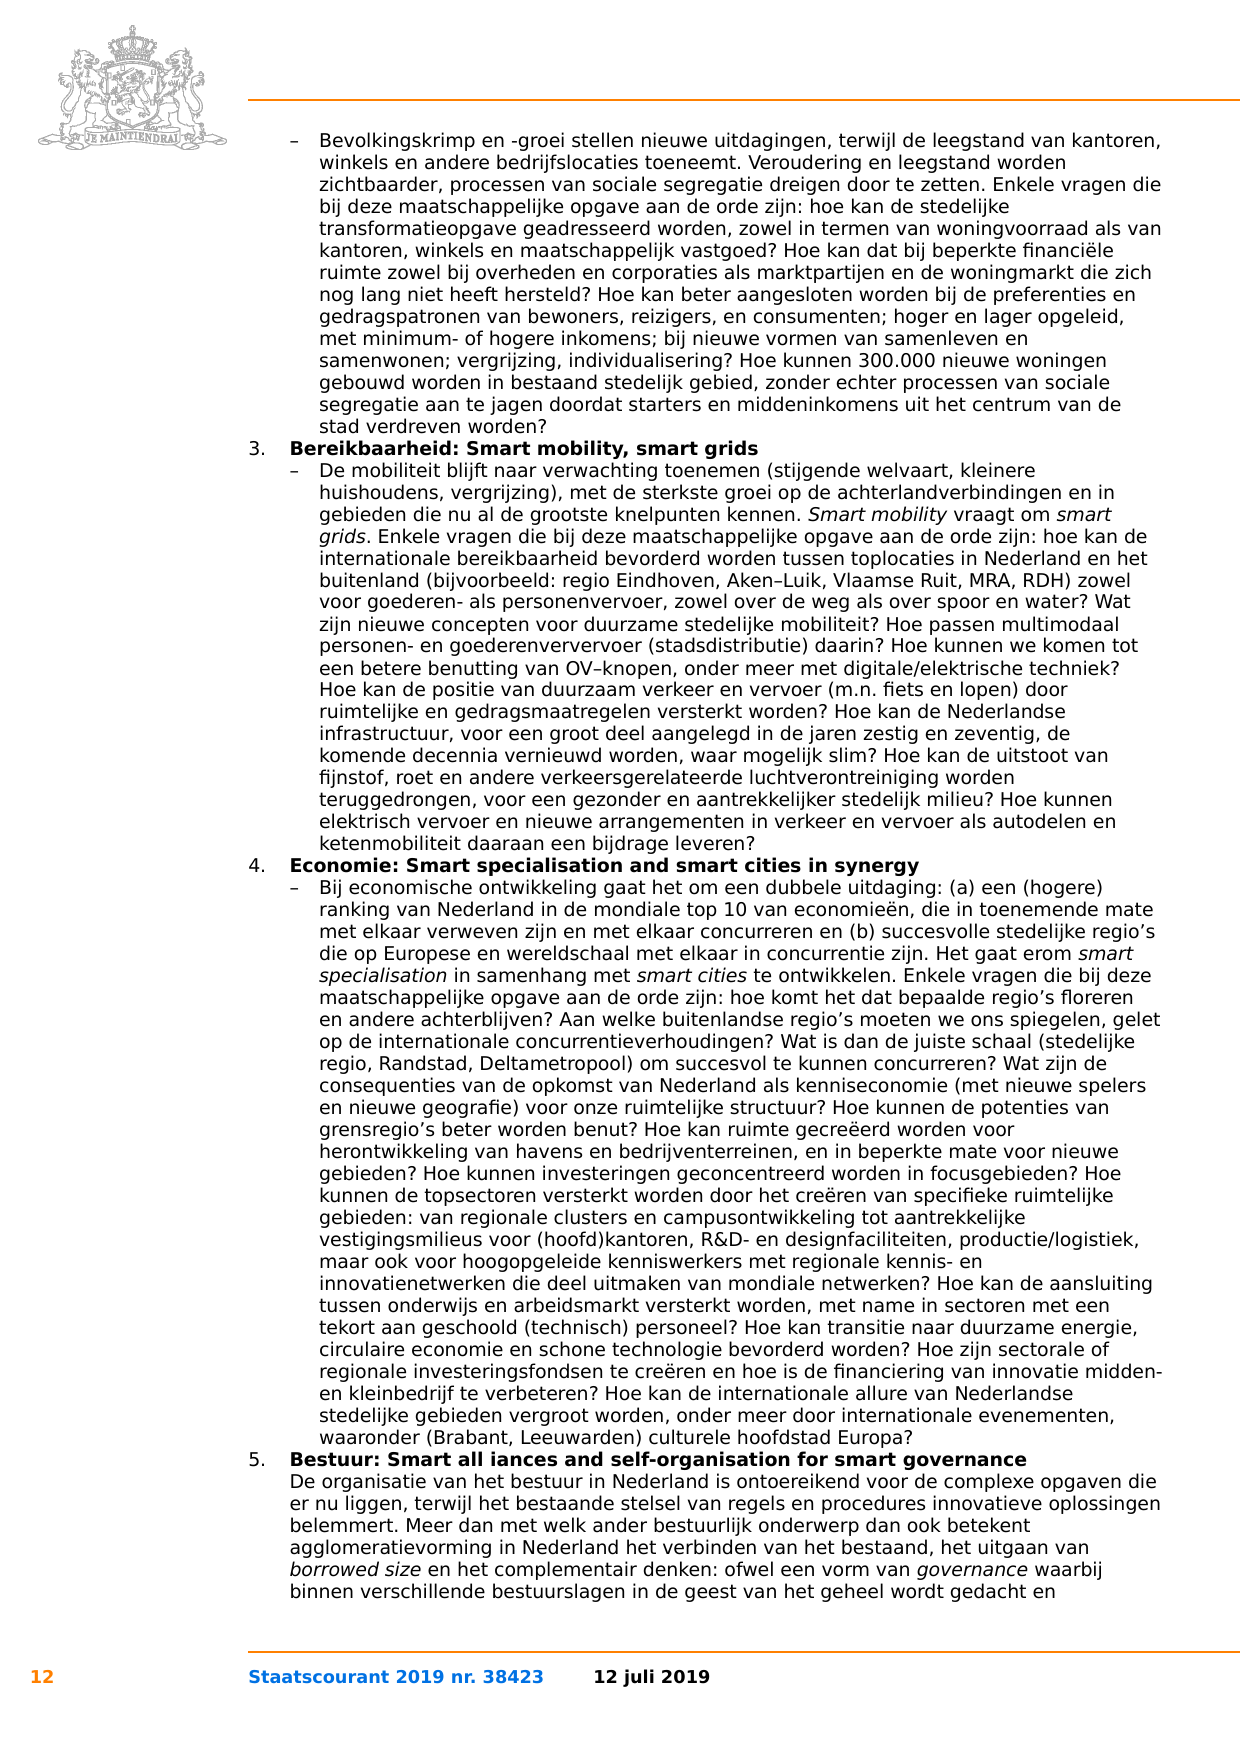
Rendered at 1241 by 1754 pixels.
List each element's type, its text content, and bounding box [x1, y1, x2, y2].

picture [38, 25, 227, 150]
text – Bevolkingskrimp en -groei stellen nieuwe uitdagingen, terwijl de leegstand van kantoren, winkels en andere bedrijfslocaties toeneemt. Veroudering en leegstand worden zichtbaarder, processen van sociale segregatie dreigen door te zetten. Enkele vragen die bij deze maatschappelijke opgave aan de orde zijn: hoe kan de stedelijke transformatieopgave geadresseerd worden, zowel in termen van woningvoorraad als van kantoren, winkels en maatschappelijk vastgoed? Hoe kan dat bij beperkte financiële ruimte zowel bij overheden en corporaties als marktpartijen en de woningmarkt die zich nog lang niet heeft hersteld? Hoe kan beter aangesloten worden bij de preferenties en gedragspatronen van bewoners, reizigers, en consumenten; hoger en lager opgeleid, met minimum- of hogere inkomens; bij nieuwe vormen van samenleven en samenwonen; vergrijzing, individualisering? Hoe kunnen 300.000 nieuwe woningen gebouwd worden in bestaand stedelijk gebied, zonder echter processen van sociale segregatie aan te jagen doordat starters en middeninkomens uit het centrum van de stad verdreven worden? [289, 130, 1163, 438]
text De organisatie van het bestuur in Nederland is ontoereikend voor de complexe opgaven die er nu liggen, terwijl het bestaande stelsel van regels en procedures innovatieve oplossingen belemmert. Meer dan met welk ander bestuurlijk onderwerp dan ook betekent agglomeratievorming in Nederland het verbinden van het bestaand, het uitgaan van borrowed size en het complementair denken: ofwel een vorm van governance waarbij binnen verschillende bestuurslagen in de geest van het geheel wordt gedacht en [289, 1471, 1163, 1602]
text 3. Bereikbaarheid: Smart mobility, smart grids [248, 438, 1163, 459]
text 4. Economie: Smart specialisation and smart cities in synergy [248, 855, 1163, 877]
text 5. Bestuur: Smart all iances and self-organisation for smart governance [248, 1449, 1163, 1471]
text – De mobiliteit blijft naar verwachting toenemen (stijgende welvaart, kleinere huishoudens, vergrijzing), met de sterkste groei op de achterlandverbindingen en in gebieden die nu al de grootste knelpunten kennen. Smart mobility vraagt om smart grids. Enkele vragen die bij deze maatschappelijke opgave aan de orde zijn: hoe kan de internationale bereikbaarheid bevorderd worden tussen toplocaties in Nederland en het buitenland (bijvoorbeeld: regio Eindhoven, Aken–Luik, Vlaamse Ruit, MRA, RDH) zowel voor goederen- als personenvervoer, zowel over de weg als over spoor en water? Wat zijn nieuwe concepten voor duurzame stedelijke mobiliteit? Hoe passen multimodaal personen- en goederenververvoer (stadsdistributie) daarin? Hoe kunnen we komen tot een betere benutting van OV–knopen, onder meer met digitale/elektrische techniek? Hoe kan de positie van duurzaam verkeer en vervoer (m.n. fiets en lopen) door ruimtelijke en gedragsmaatregelen versterkt worden? Hoe kan de Nederlandse infrastructuur, voor een groot deel aangelegd in de jaren zestig en zeventig, de komende decennia vernieuwd worden, waar mogelijk slim? Hoe kan de uitstoot van fijnstof, roet en andere verkeersgerelateerde luchtverontreiniging worden teruggedrongen, voor een gezonder en aantrekkelijker stedelijk milieu? Hoe kunnen elektrisch vervoer en nieuwe arrangementen in verkeer en vervoer als autodelen en ketenmobiliteit daaraan een bijdrage leveren? [289, 459, 1163, 855]
text – Bij economische ontwikkeling gaat het om een dubbele uitdaging: (a) een (hogere) ranking van Nederland in de mondiale top 10 van economieën, die in toenemende mate met elkaar verweven zijn en met elkaar concurreren en (b) succesvolle stedelijke regio’s die op Europese en wereldschaal met elkaar in concurrentie zijn. Het gaat erom smart specialisation in samenhang met smart cities te ontwikkelen. Enkele vragen die bij deze maatschappelijke opgave aan de orde zijn: hoe komt het dat bepaalde regio’s floreren en andere achterblijven? Aan welke buitenlandse regio’s moeten we ons spiegelen, gelet op de internationale concurrentieverhoudingen? Wat is dan de juiste schaal (stedelijke regio, Randstad, Deltametropool) om succesvol te kunnen concurreren? Wat zijn de consequenties van de opkomst van Nederland als kenniseconomie (met nieuwe spelers en nieuwe geografie) voor onze ruimtelijke structuur? Hoe kunnen de potenties van grensregio’s beter worden benut? Hoe kan ruimte gecreëerd worden voor herontwikkeling van havens en bedrijventerreinen, en in beperkte mate voor nieuwe gebieden? Hoe kunnen investeringen geconcentreerd worden in focusgebieden? Hoe kunnen de topsectoren versterkt worden door het creëren van specifieke ruimtelijke gebieden: van regionale clusters en campusontwikkeling tot aantrekkelijke vestigingsmilieus voor (hoofd)kantoren, R&D- en designfaciliteiten, productie/logistiek, maar ook voor hoogopgeleide kenniswerkers met regionale kennis- en innovatienetwerken die deel uitmaken van mondiale netwerken? Hoe kan de aansluiting tussen onderwijs en arbeidsmarkt versterkt worden, met name in sectoren met een tekort aan geschoold (technisch) personeel? Hoe kan transitie naar duurzame energie, circulaire economie en schone technologie bevorderd worden? Hoe zijn sectorale of regionale investeringsfondsen te creëren en hoe is de financiering van innovatie midden- en kleinbedrijf te verbeteren? Hoe kan de internationale allure van Nederlandse stedelijke gebieden vergroot worden, onder meer door internationale evenementen, waaronder (Brabant, Leeuwarden) culturele hoofdstad Europa? [289, 877, 1163, 1449]
